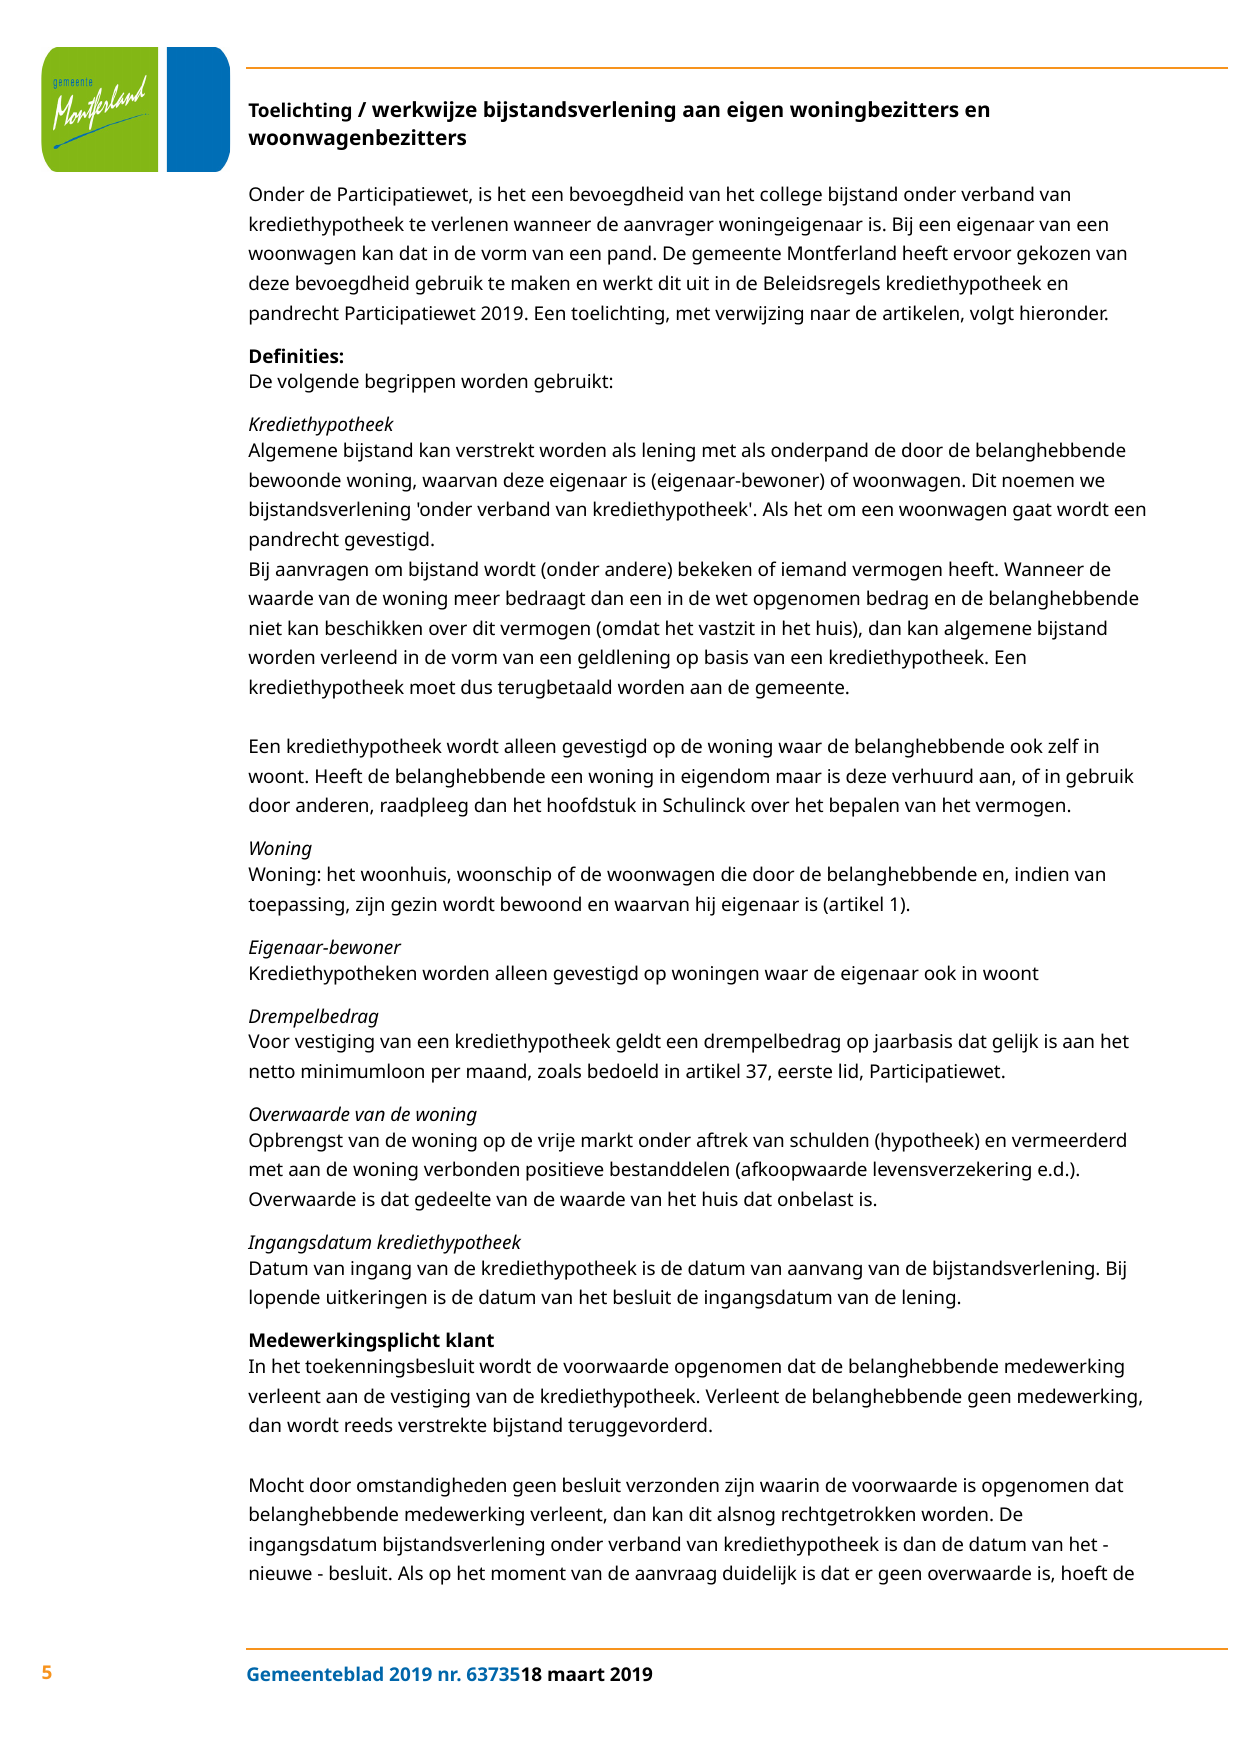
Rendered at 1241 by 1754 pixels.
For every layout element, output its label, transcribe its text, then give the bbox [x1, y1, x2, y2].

text In het toekenningsbesluit wordt de voorwaarde opgenomen dat de belanghebbende medewerking verleent aan de vestiging van de krediethypotheek. Verleent de belanghebbende geen medewerking, dan wordt reeds verstrekte bijstand teruggevorderd. [248, 1353, 1152, 1438]
text Bij aanvragen om bijstand wordt (onder andere) bekeken of iemand vermogen heeft. Wanneer de waarde van de woning meer bedraagt dan een in de wet opgenomen bedrag en de belanghebbende niet kan beschikken over dit vermogen (omdat het vastzit in het huis), dan kan algemene bijstand worden verleend in de vorm van een geldlening op basis van een krediethypotheek. Een krediethypotheek moet dus terugbetaald worden aan de gemeente. [248, 556, 1152, 700]
text Eigenaar-bewoner [248, 934, 1152, 960]
text Definities: [248, 343, 1152, 368]
text Mocht door omstandigheden geen besluit verzonden zijn waarin de voorwaarde is opgenomen dat belanghebbende medewerking verleent, dan kan dit alsnog rechtgetrokken worden. De ingangsdatum bijstandsverlening onder verband van krediethypotheek is dan de datum van het - nieuwe - besluit. Als op het moment van de aanvraag duidelijk is dat er geen overwaarde is, hoeft de [248, 1472, 1152, 1586]
picture [41, 47, 231, 172]
text Krediethypotheken worden alleen gevestigd op woningen waar de eigenaar ook in woont [248, 960, 1152, 985]
text Toelichting / werkwijze bijstandsverlening aan eigen woningbezitters en woonwagenbezitters [248, 95, 1152, 152]
text Woning: het woonhuis, woonschip of de woonwagen die door de belanghebbende en, indien van toepassing, zijn gezin wordt bewoond en waarvan hij eigenaar is (artikel 1). [248, 861, 1152, 917]
text De volgende begrippen worden gebruikt: [248, 368, 1152, 394]
text Opbrengst van de woning op de vrije markt onder aftrek van schulden (hypotheek) en vermeerderd met aan de woning verbonden positieve bestanddelen (afkoopwaarde levensverzekering e.d.). Overwaarde is dat gedeelte van de waarde van het huis dat onbelast is. [248, 1127, 1152, 1212]
text Ingangsdatum krediethypotheek [248, 1229, 1152, 1255]
text Voor vestiging van een krediethypotheek geldt een drempelbedrag op jaarbasis dat gelijk is aan het netto minimumloon per maand, zoals bedoeld in artikel 37, eerste lid, Participatiewet. [248, 1028, 1152, 1084]
text Overwaarde van de woning [248, 1101, 1152, 1127]
text Krediethypotheek [248, 412, 1152, 437]
text Een krediethypotheek wordt alleen gevestigd op de woning waar de belanghebbende ook zelf in woont. Heeft de belanghebbende een woning in eigendom maar is deze verhuurd aan, of in gebruik door anderen, raadpleeg dan het hoofdstuk in Schulinck over het bepalen van het vermogen. [248, 733, 1152, 818]
text Drempelbedrag [248, 1003, 1152, 1028]
text Medewerkingsplicht klant [248, 1328, 1152, 1353]
text Datum van ingang van de krediethypotheek is de datum van aanvang van de bijstandsverlening. Bij lopende uitkeringen is de datum van het besluit de ingangsdatum van de lening. [248, 1255, 1152, 1310]
text Algemene bijstand kan verstrekt worden als lening met als onderpand de door de belanghebbende bewoonde woning, waarvan deze eigenaar is (eigenaar-bewoner) of woonwagen. Dit noemen we bijstandsverlening 'onder verband van krediethypotheek'. Als het om een woonwagen gaat wordt een pandrecht gevestigd. [248, 437, 1152, 552]
text Woning [248, 836, 1152, 861]
text Onder de Participatiewet, is het een bevoegdheid van het college bijstand onder verband van krediethypotheek te verlenen wanneer de aanvrager woningeigenaar is. Bij een eigenaar van een woonwagen kan dat in de vorm van een pand. De gemeente Montferland heeft ervoor gekozen van deze bevoegdheid gebruik te maken en werkt dit uit in de Beleidsregels krediethypotheek en pandrecht Participatiewet 2019. Een toelichting, met verwijzing naar de artikelen, volgt hieronder. [248, 181, 1152, 325]
